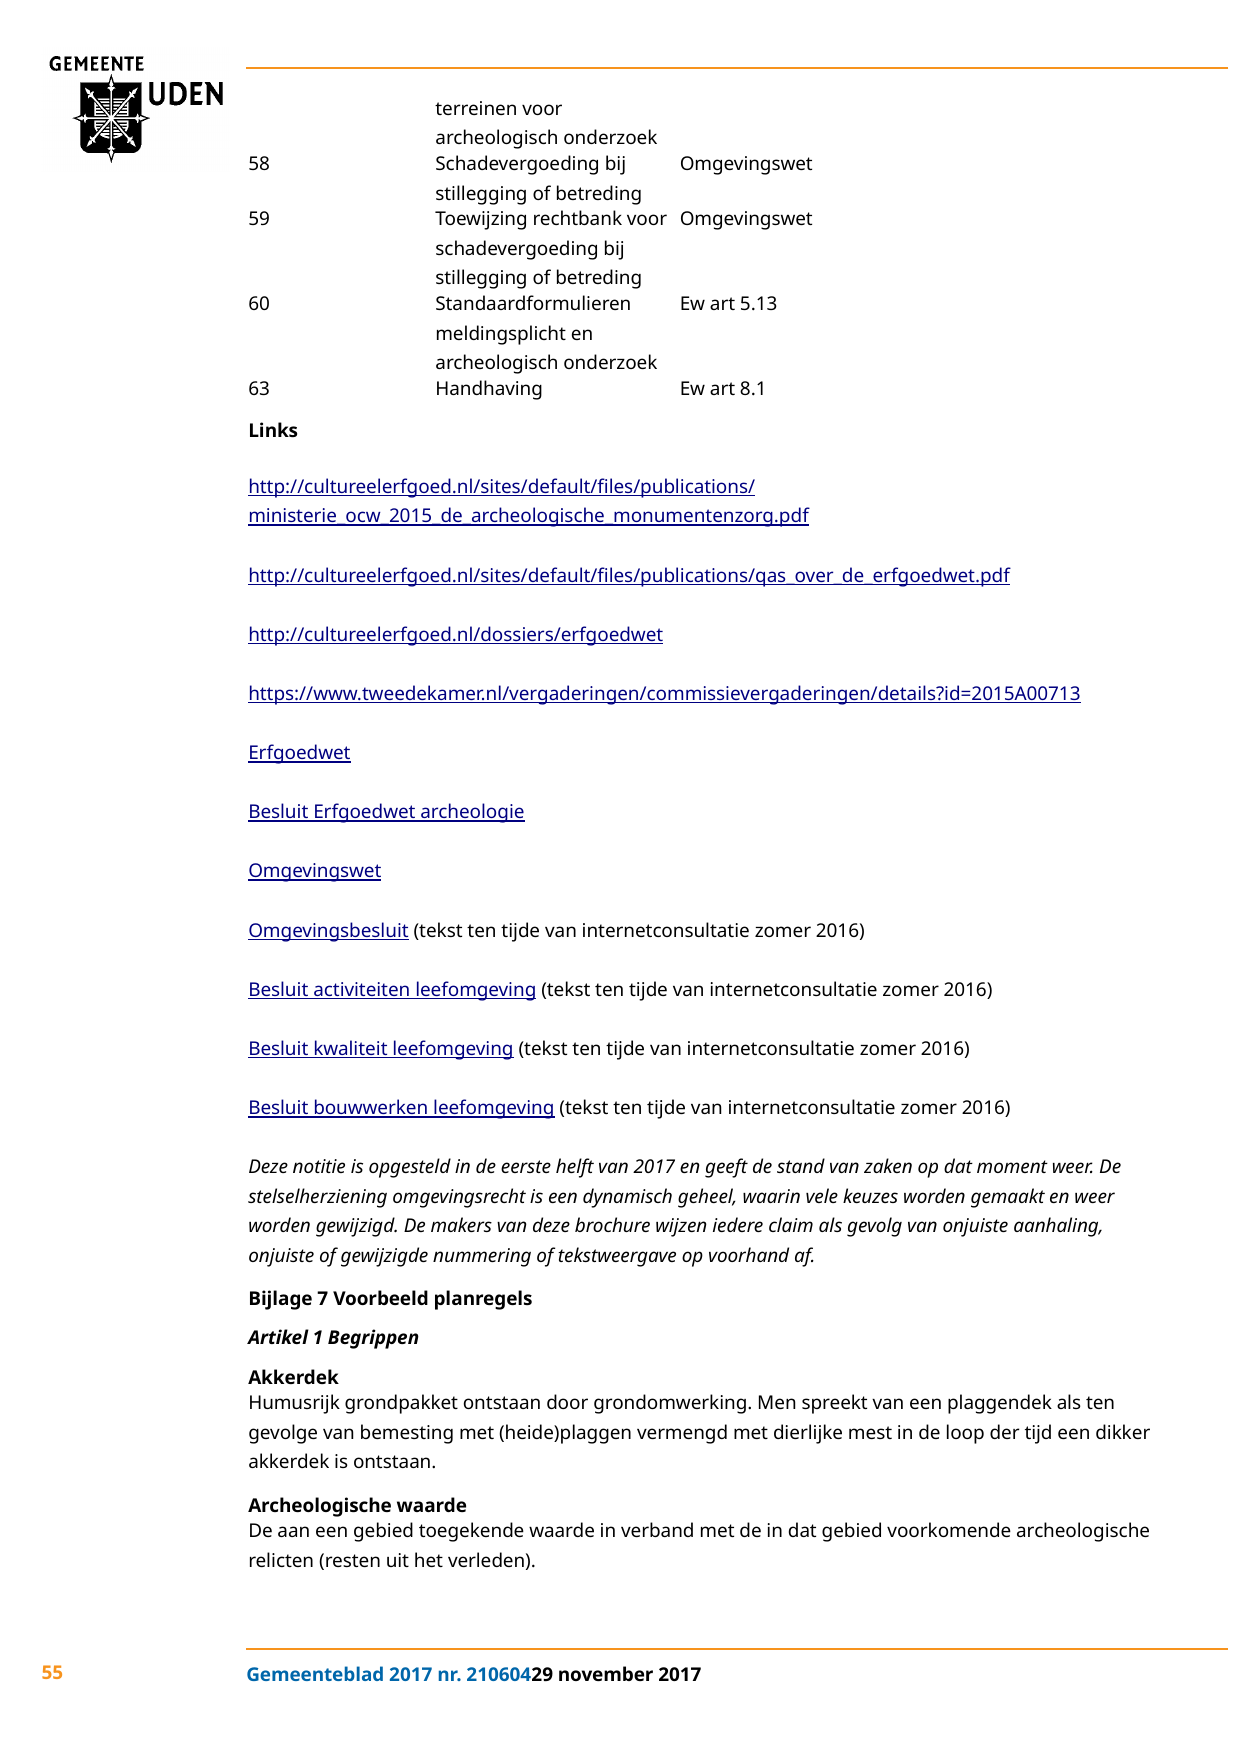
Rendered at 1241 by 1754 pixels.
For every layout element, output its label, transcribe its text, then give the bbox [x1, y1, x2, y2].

text Deze notitie is opgesteld in de eerste helft van 2017 en geeft de stand van zaken op dat moment weer. De stelselherziening omgevingsrecht is een dynamisch geheel, waarin vele keuzes worden gemaakt en weer worden gewijzigd. De makers van deze brochure wijzen iedere claim als gevolg van onjuiste aanhaling, onjuiste of gewijzigde nummering of tekstweergave op voorhand af. [248, 1153, 1152, 1268]
table_cell [867, 205, 1152, 290]
table_cell Schadevergoeding bij stillegging of betreding [435, 150, 679, 205]
table_cell [867, 290, 1152, 375]
table_cell Ew art 5.13 [680, 290, 867, 375]
text De aan een gebied toegekende waarde in verband met de in dat gebied voorkomende archeologische relicten (resten uit het verleden). [248, 1518, 1152, 1573]
table_cell Standaardformulieren meldingsplicht en archeologisch onderzoek [435, 290, 679, 375]
table_cell [867, 375, 1152, 401]
text Akkerdek [248, 1364, 1152, 1389]
text Bijlage 7 Voorbeeld planregels [248, 1285, 1152, 1311]
table_cell 60 [248, 290, 435, 375]
table_cell Ew art 8.1 [680, 375, 867, 401]
text Besluit activiteiten leefomgeving (tekst ten tijde van internetconsultatie zomer 2016) [248, 976, 1152, 1002]
text Links [248, 418, 1152, 443]
text Besluit Erfgoedwet archeologie [248, 798, 1152, 824]
picture [41, 47, 231, 172]
text Omgevingswet [248, 858, 1152, 883]
text Besluit bouwwerken leefomgeving (tekst ten tijde van internetconsultatie zomer 2016) [248, 1094, 1152, 1120]
table_cell Omgevingswet [680, 150, 867, 205]
table_cell Toewijzing rechtbank voor schadevergoeding bij stillegging of betreding [435, 205, 679, 290]
table_cell [867, 150, 1152, 205]
table_cell 58 [248, 150, 435, 205]
text Erfgoedwet [248, 739, 1152, 765]
text Besluit kwaliteit leefomgeving (tekst ten tijde van internetconsultatie zomer 2016) [248, 1035, 1152, 1061]
table_cell terreinen voor archeologisch onderzoek [435, 95, 679, 150]
text Artikel 1 Begrippen [248, 1324, 1152, 1350]
text http://cultureelerfgoed.nl/sites/default/files/publications/ministerie_ocw_2015_de_archeologische_monumentenzorg.pdf [248, 473, 1152, 528]
text http://cultureelerfgoed.nl/dossiers/erfgoedwet [248, 621, 1152, 647]
table_cell [248, 95, 435, 150]
table_cell Omgevingswet [680, 205, 867, 290]
text http://cultureelerfgoed.nl/sites/default/files/publications/qas_over_de_erfgoedwet.pdf [248, 562, 1152, 587]
table_cell 59 [248, 205, 435, 290]
table_cell [867, 95, 1152, 150]
table_cell Handhaving [435, 375, 679, 401]
text Humusrijk grondpakket ontstaan door grondomwerking. Men spreekt van een plaggendek als ten gevolge van bemesting met (heide)plaggen vermengd met dierlijke mest in de loop der tijd een dikker akkerdek is ontstaan. [248, 1389, 1152, 1474]
text Omgevingsbesluit (tekst ten tijde van internetconsultatie zomer 2016) [248, 917, 1152, 942]
table_cell 63 [248, 375, 435, 401]
text Archeologische waarde [248, 1492, 1152, 1518]
table_cell [680, 95, 867, 150]
text https://www.tweedekamer.nl/vergaderingen/commissievergaderingen/details?id=2015A00713 [248, 680, 1152, 706]
